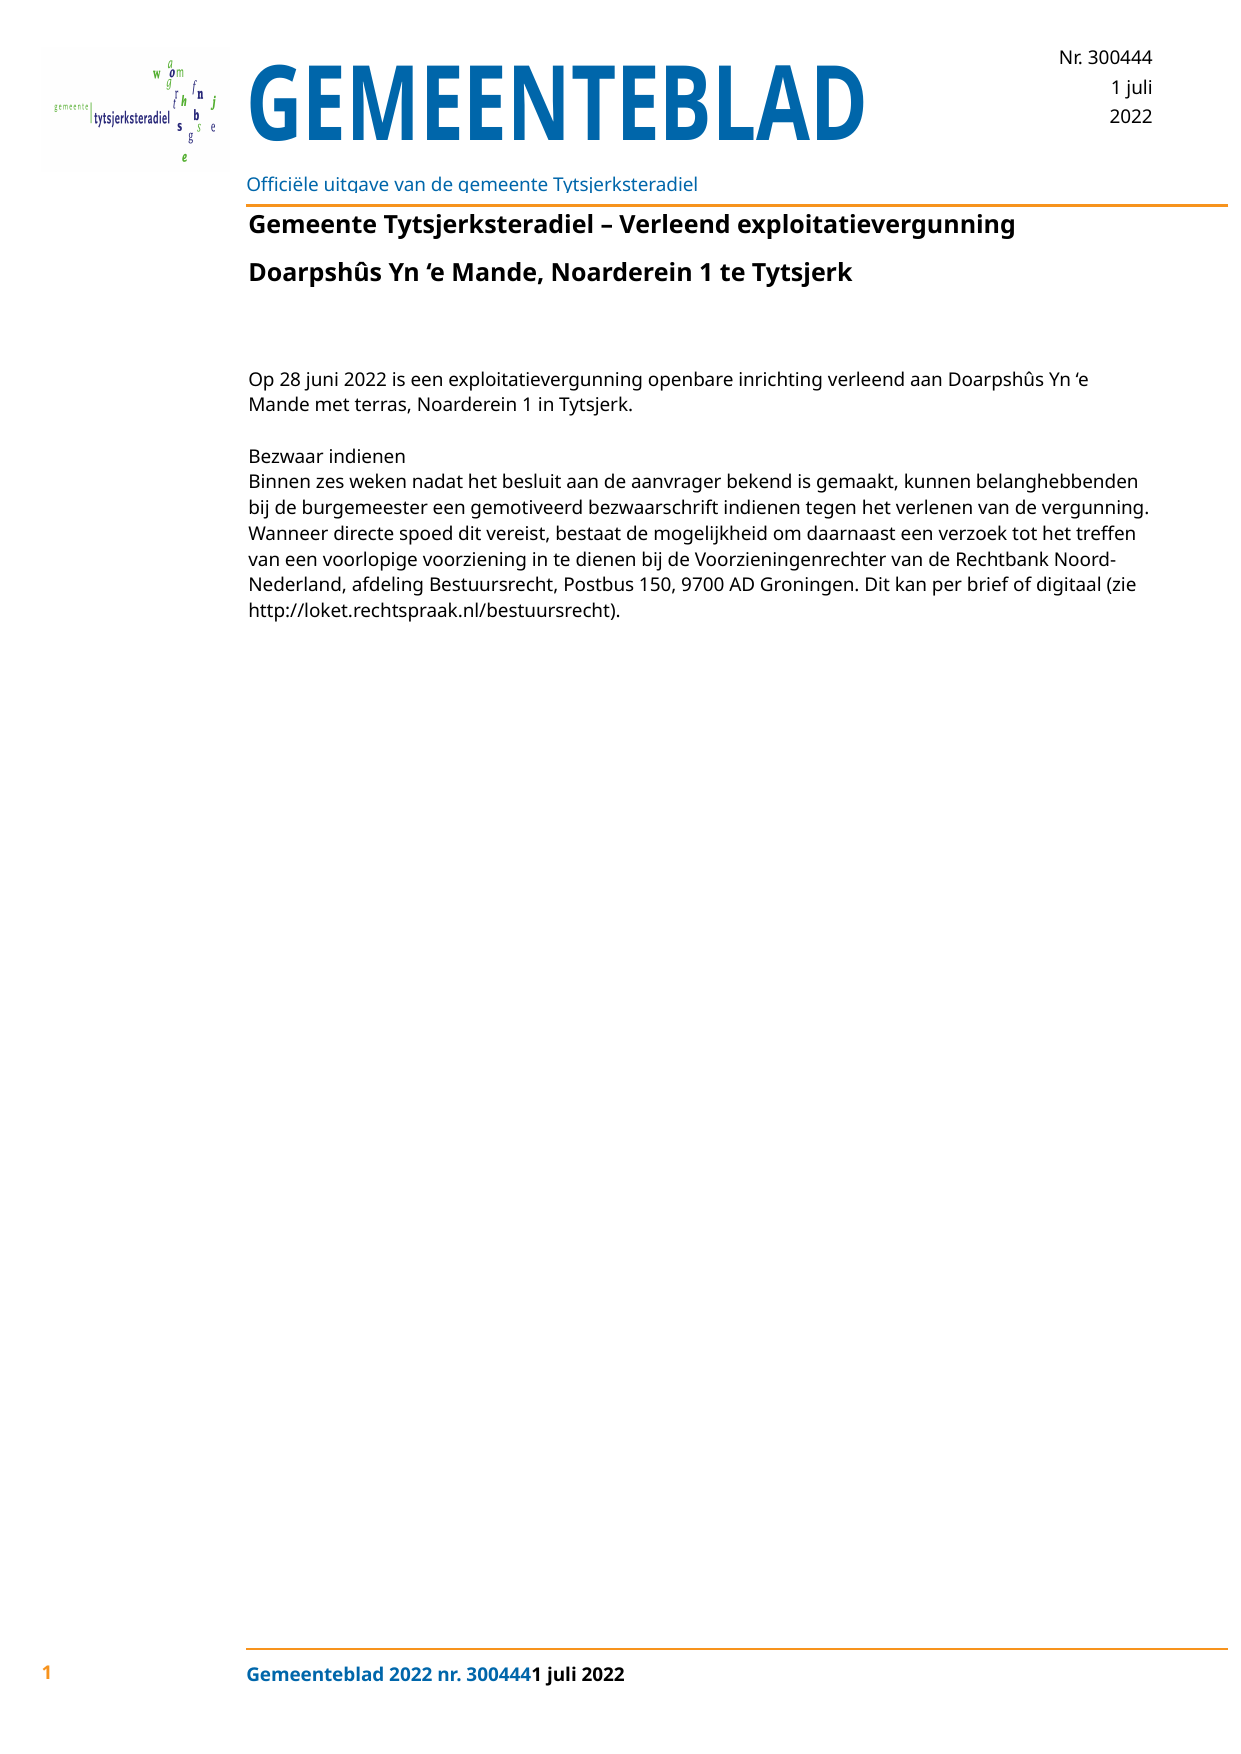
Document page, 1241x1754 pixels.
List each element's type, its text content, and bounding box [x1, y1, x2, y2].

text Binnen zes weken nadat het besluit aan de aanvrager bekend is gemaakt, kunnen belanghebbenden bij de burgemeester een gemotiveerd bezwaarschrift indienen tegen het verlenen van de vergunning. Wanneer directe spoed dit vereist, bestaat de mogelijkheid om daarnaast een verzoek tot het treffen van een voorlopige voorziening in te dienen bij de Voorzieningenrechter van de Rechtbank Noord-Nederland, afdeling Bestuursrecht, Postbus 150, 9700 AD Groningen. Dit kan per brief of digitaal (zie http://loket.rechtspraak.nl/bestuursrecht). [248, 469, 1152, 623]
text Gemeente Tytsjerksteradiel – Verleend exploitatievergunning Doarpshûs Yn ‘e Mande, Noarderein 1 te Tytsjerk [248, 207, 1152, 288]
text Bezwaar indienen [248, 443, 1152, 469]
picture [41, 47, 231, 172]
text Op 28 juni 2022 is een exploitatievergunning openbare inrichting verleend aan Doarpshûs Yn ‘e Mande met terras, Noarderein 1 in Tytsjerk. [248, 366, 1152, 417]
